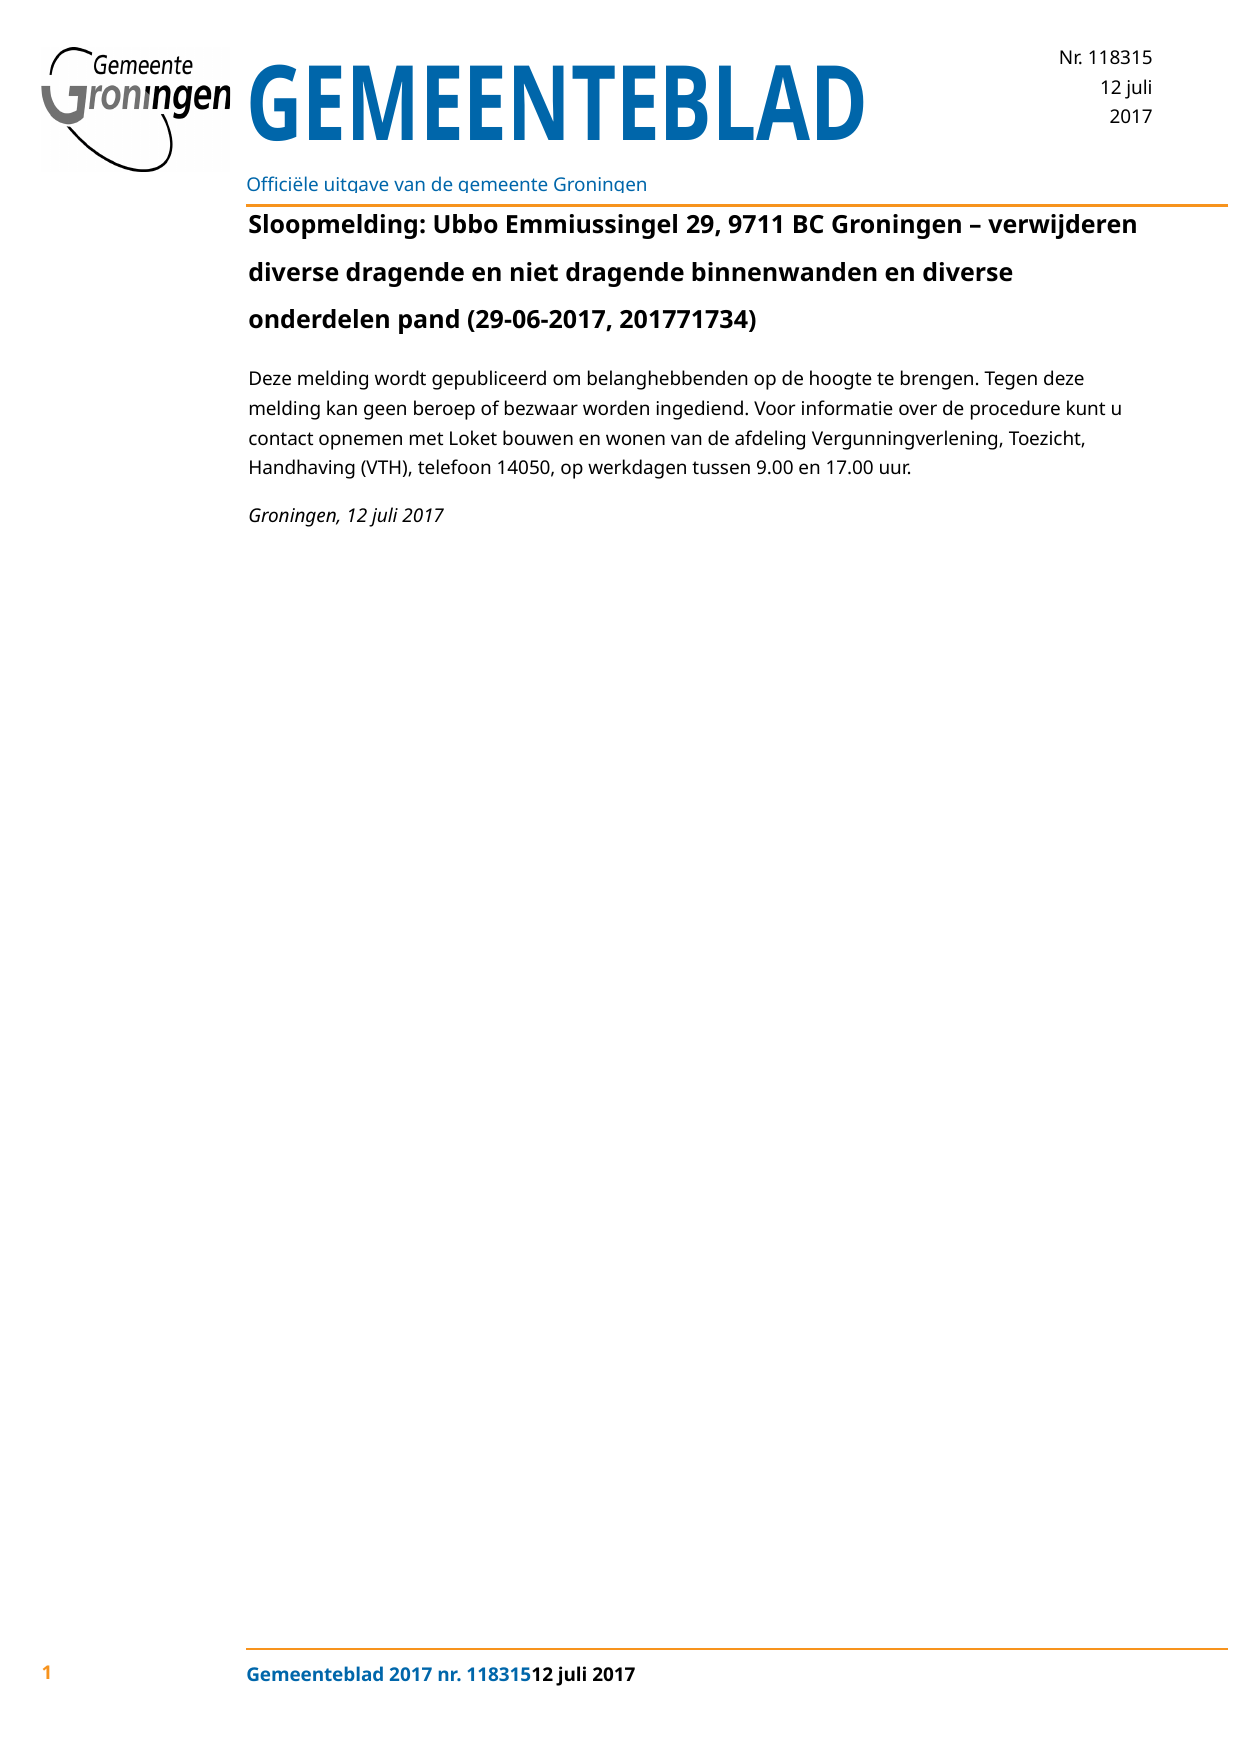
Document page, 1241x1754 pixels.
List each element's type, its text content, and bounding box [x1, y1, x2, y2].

text Sloopmelding: Ubbo Emmiussingel 29, 9711 BC Groningen – verwijderen diverse dragende en niet dragende binnenwanden en diverse onderdelen pand (29-06-2017, 201771734) [248, 207, 1152, 336]
text Deze melding wordt gepubliceerd om belanghebbenden op de hoogte te brengen. Tegen deze melding kan geen beroep of bezwaar worden ingediend. Voor informatie over de procedure kunt u contact opnemen met Loket bouwen en wonen van de afdeling Vergunningverlening, Toezicht, Handhaving (VTH), telefoon 14050, op werkdagen tussen 9.00 en 17.00 uur. [248, 366, 1152, 480]
picture [41, 47, 231, 172]
text Groningen, 12 juli 2017 [248, 502, 1152, 528]
